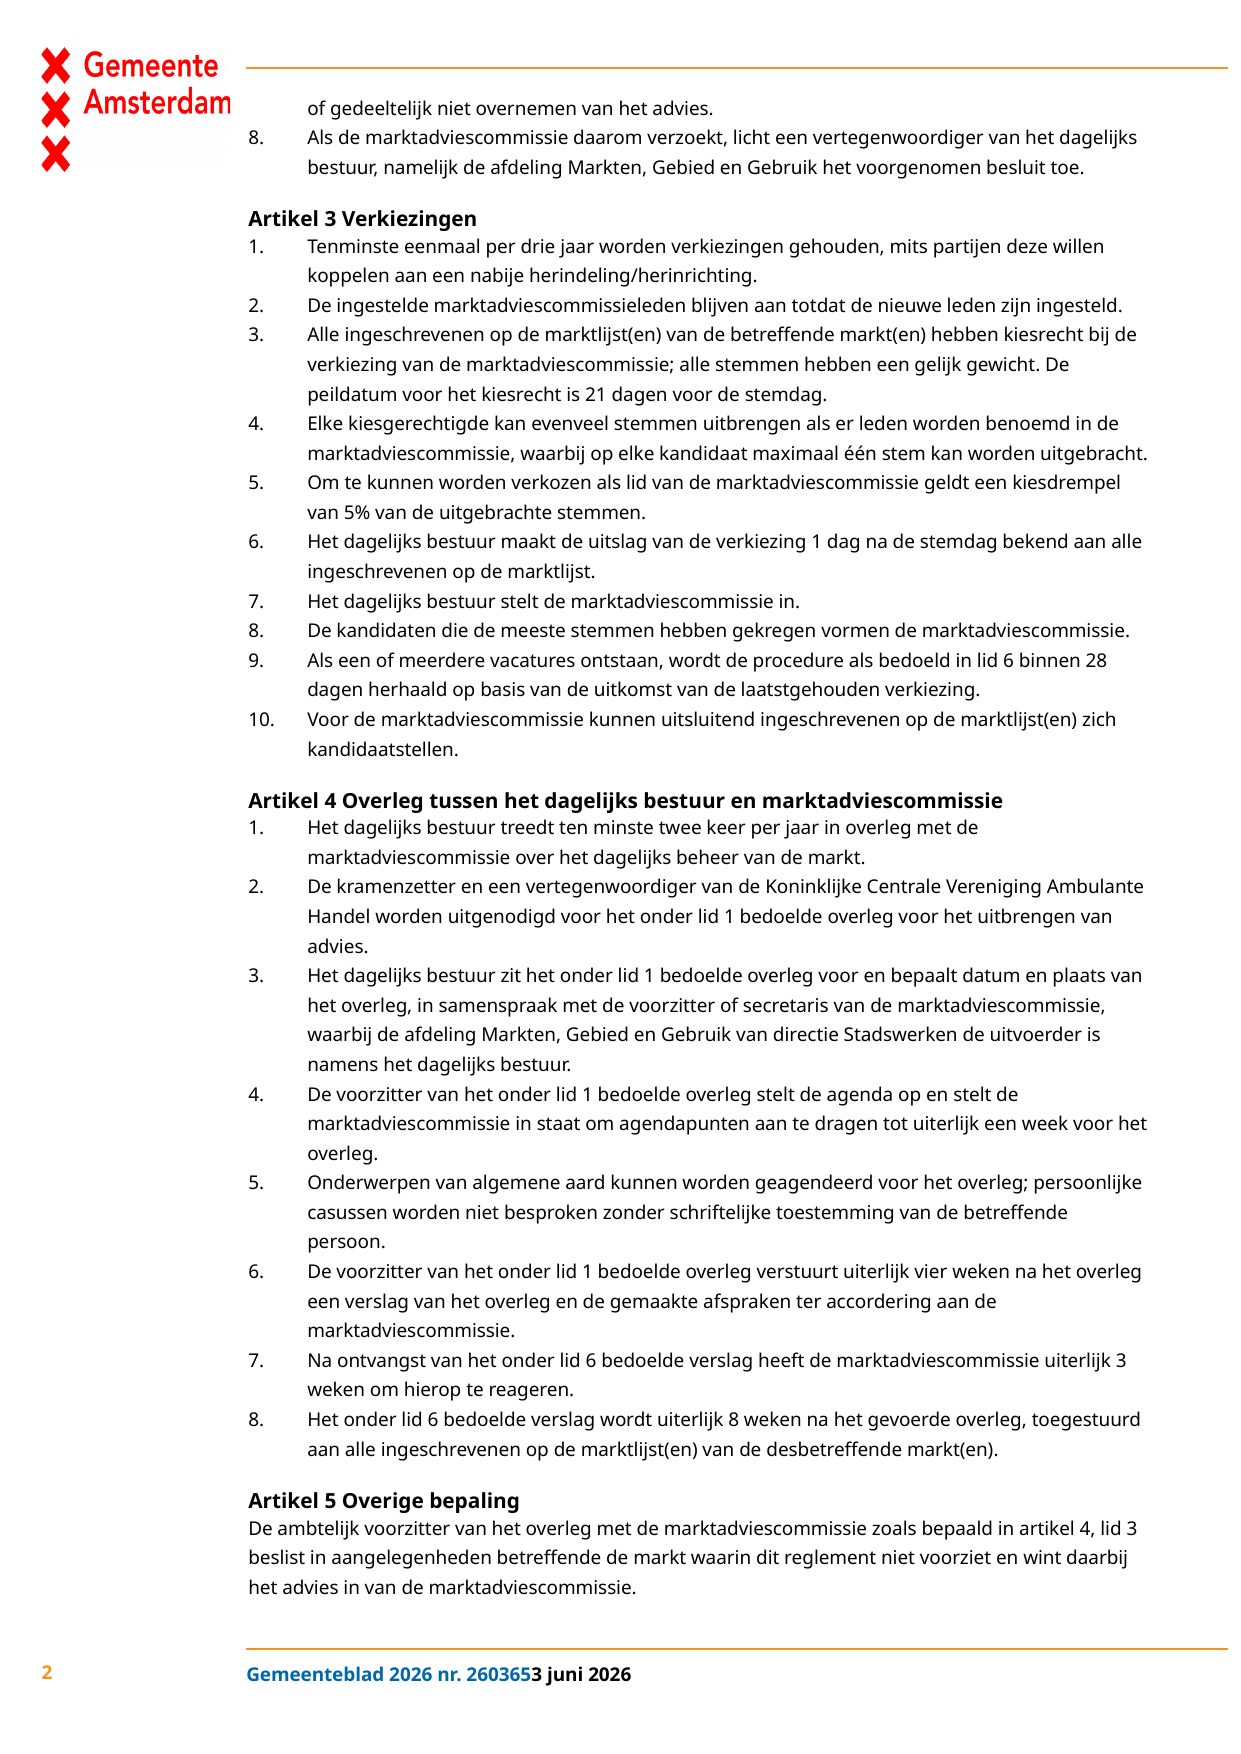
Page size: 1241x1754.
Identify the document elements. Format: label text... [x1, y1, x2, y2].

list Alle ingeschrevenen op de marktlijst(en) van de betreffende markt(en) hebben kiesrecht bij de verkiezing van de marktadviescommissie; alle stemmen hebben een gelijk gewicht. De peildatum voor het kiesrecht is 21 dagen voor de stemdag. [248, 322, 1152, 406]
list Als de marktadviescommissie daarom verzoekt, licht een vertegenwoordiger van het dagelijks bestuur, namelijk de afdeling Markten, Gebied en Gebruik het voorgenomen besluit toe. [248, 124, 1152, 180]
list De voorzitter van het onder lid 1 bedoelde overleg verstuurt uiterlijk vier weken na het overleg een verslag van het overleg en de gemaakte afspraken ter accordering aan de marktadviescommissie. [248, 1258, 1152, 1343]
list De kandidaten die de meeste stemmen hebben gekregen vormen de marktadviescommissie. [248, 617, 1152, 643]
list De kramenzetter en een vertegenwoordiger van de Koninklijke Centrale Vereniging Ambulante Handel worden uitgenodigd voor het onder lid 1 bedoelde overleg voor het uitbrengen van advies. [248, 874, 1152, 959]
picture [41, 47, 231, 172]
list Onderwerpen van algemene aard kunnen worden geagendeerd voor het overleg; persoonlijke casussen worden niet besproken zonder schriftelijke toestemming van de betreffende persoon. [248, 1169, 1152, 1254]
list Het dagelijks bestuur stelt de marktadviescommissie in. [248, 588, 1152, 613]
list Na ontvangst van het onder lid 6 bedoelde verslag heeft de marktadviescommissie uiterlijk 3 weken om hierop te reageren. [248, 1347, 1152, 1402]
list Het onder lid 6 bedoelde verslag wordt uiterlijk 8 weken na het gevoerde overleg, toegestuurd aan alle ingeschrevenen op de marktlijst(en) van de desbetreffende markt(en). [248, 1406, 1152, 1462]
text Artikel 4 Overleg tussen het dagelijks bestuur en marktadviescommissie [248, 786, 1152, 814]
list De ingestelde marktadviescommissieleden blijven aan totdat de nieuwe leden zijn ingesteld. [248, 292, 1152, 318]
text De ambtelijk voorzitter van het overleg met de marktadviescommissie zoals bepaald in artikel 4, lid 3 beslist in aangelegenheden betreffende de markt waarin dit reglement niet voorziet en wint daarbij het advies in van de marktadviescommissie. [248, 1515, 1152, 1599]
list Tenminste eenmaal per drie jaar worden verkiezingen gehouden, mits partijen deze willen koppelen aan een nabije herindeling/herinrichting. [248, 233, 1152, 288]
list Als een of meerdere vacatures ontstaan, wordt de procedure als bedoeld in lid 6 binnen 28 dagen herhaald op basis van de uitkomst van de laatstgehouden verkiezing. [248, 647, 1152, 702]
list Voor de marktadviescommissie kunnen uitsluitend ingeschrevenen op de marktlijst(en) zich kandidaatstellen. [248, 706, 1152, 761]
list Elke kiesgerechtigde kan evenveel stemmen uitbrengen als er leden worden benoemd in de marktadviescommissie, waarbij op elke kandidaat maximaal één stem kan worden uitgebracht. [248, 410, 1152, 466]
list Het dagelijks bestuur maakt de uitslag van de verkiezing 1 dag na de stemdag bekend aan alle ingeschrevenen op de marktlijst. [248, 529, 1152, 584]
text Artikel 5 Overige bepaling [248, 1486, 1152, 1515]
list De voorzitter van het onder lid 1 bedoelde overleg stelt de agenda op en stelt de marktadviescommissie in staat om agendapunten aan te dragen tot uiterlijk een week voor het overleg. [248, 1081, 1152, 1166]
list of gedeeltelijk niet overnemen van het advies. [248, 95, 1152, 121]
list Het dagelijks bestuur treedt ten minste twee keer per jaar in overleg met de marktadviescommissie over het dagelijks beheer van de markt. [248, 814, 1152, 870]
list Het dagelijks bestuur zit het onder lid 1 bedoelde overleg voor en bepaalt datum en plaats van het overleg, in samenspraak met de voorzitter of secretaris van de marktadviescommissie, waarbij de afdeling Markten, Gebied en Gebruik van directie Stadswerken de uitvoerder is namens het dagelijks bestuur. [248, 962, 1152, 1077]
text Artikel 3 Verkiezingen [248, 204, 1152, 233]
list Om te kunnen worden verkozen als lid van de marktadviescommissie geldt een kiesdrempel van 5% van de uitgebrachte stemmen. [248, 469, 1152, 525]
